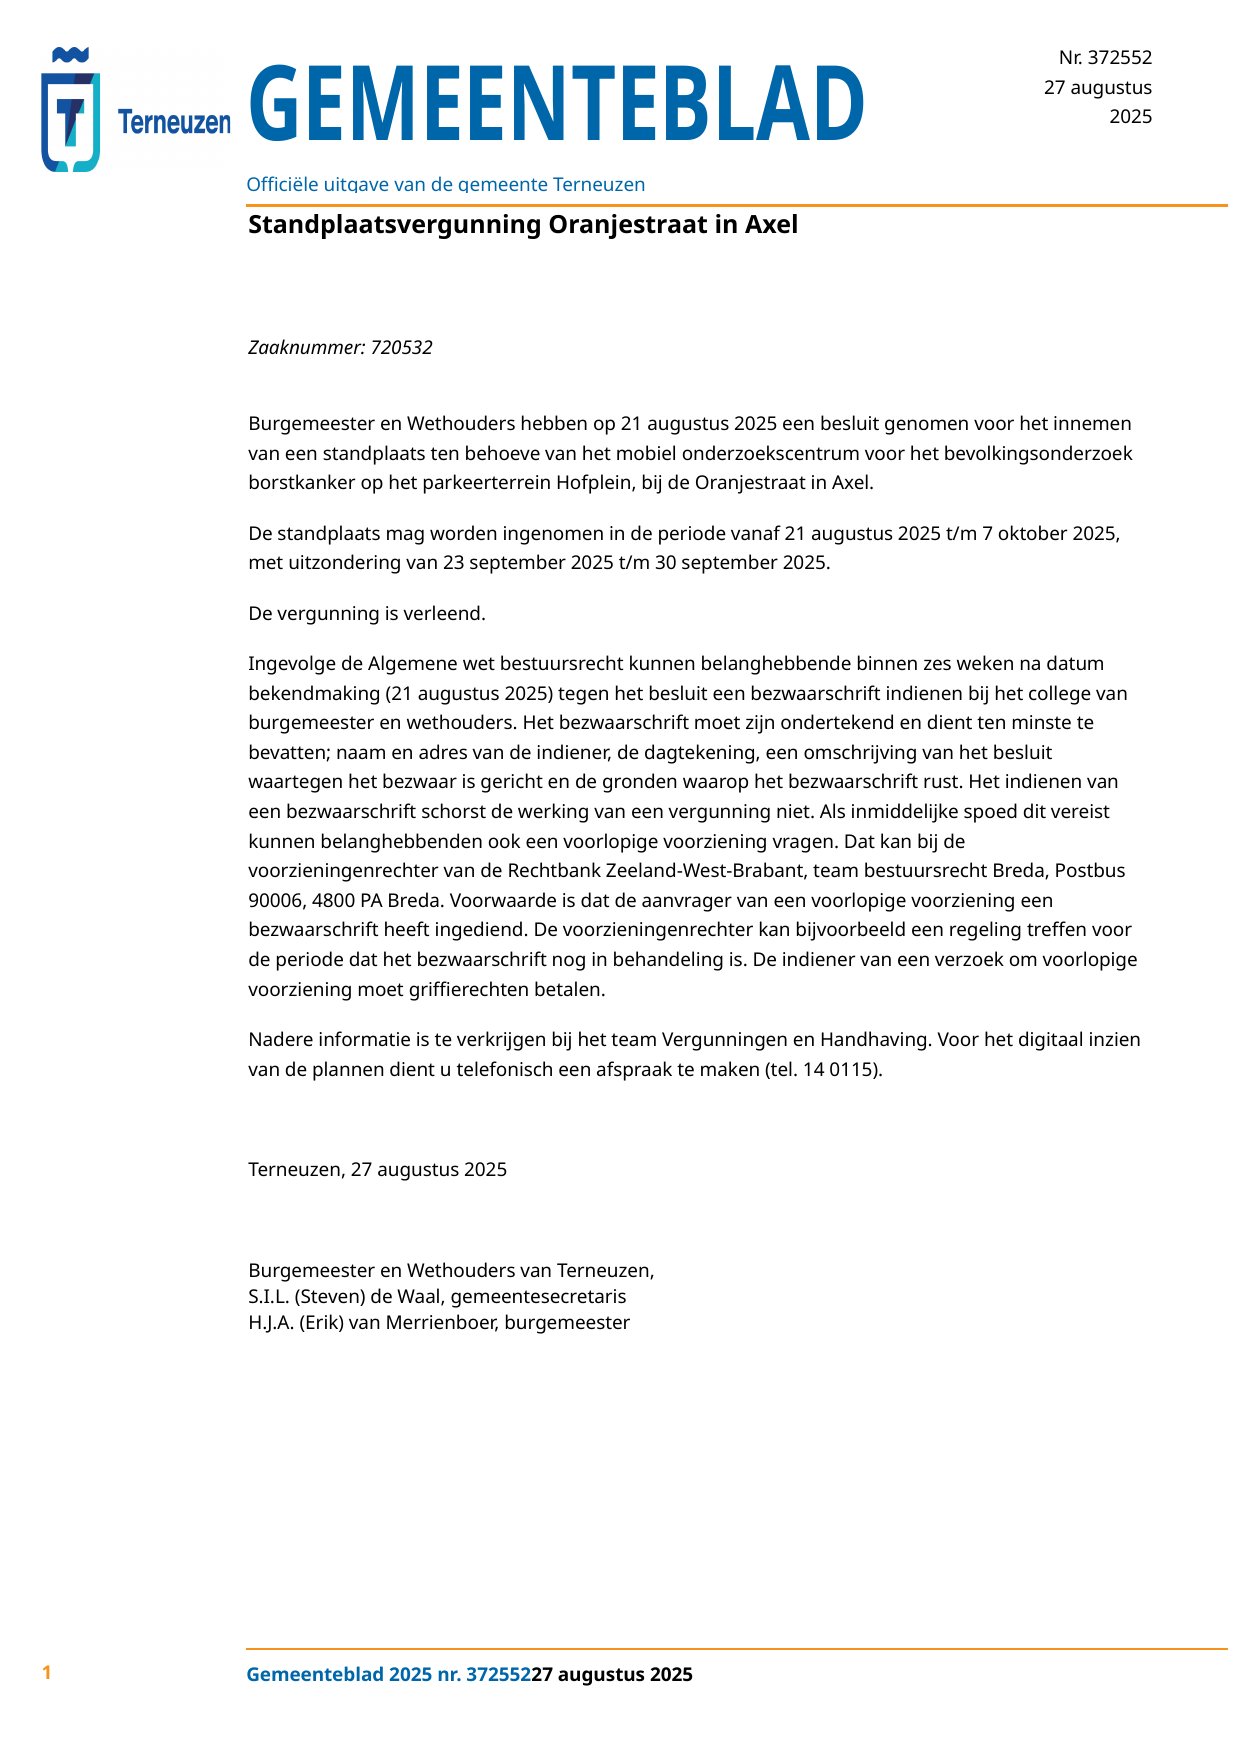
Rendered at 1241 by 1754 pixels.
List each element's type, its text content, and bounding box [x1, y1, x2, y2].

text Ingevolge de Algemene wet bestuursrecht kunnen belanghebbende binnen zes weken na datum bekendmaking (21 augustus 2025) tegen het besluit een bezwaarschrift indienen bij het college van burgemeester en wethouders. Het bezwaarschrift moet zijn ondertekend en dient ten minste te bevatten; naam en adres van de indiener, de dagtekening, een omschrijving van het besluit waartegen het bezwaar is gericht en de gronden waarop het bezwaarschrift rust. Het indienen van een bezwaarschrift schorst de werking van een vergunning niet. Als inmiddelijke spoed dit vereist kunnen belanghebbenden ook een voorlopige voorziening vragen. Dat kan bij de voorzieningenrechter van de Rechtbank Zeeland-West-Brabant, team bestuursrecht Breda, Postbus 90006, 4800 PA Breda. Voorwaarde is dat de aanvrager van een voorlopige voorziening een bezwaarschrift heeft ingediend. De voorzieningenrechter kan bijvoorbeeld een regeling treffen voor de periode dat het bezwaarschrift nog in behandeling is. De indiener van een verzoek om voorlopige voorziening moet griffierechten betalen. [248, 650, 1152, 1002]
picture [41, 47, 231, 172]
text De vergunning is verleend. [248, 600, 1152, 626]
text Standplaatsvergunning Oranjestraat in Axel [248, 207, 1152, 241]
table_cell S.I.L. (Steven) de Waal, gemeentesecretaris [248, 1283, 714, 1309]
text Zaaknummer: 720532 [248, 334, 1152, 360]
text De standplaats mag worden ingenomen in de periode vanaf 21 augustus 2025 t/m 7 oktober 2025, met uitzondering van 23 september 2025 t/m 30 september 2025. [248, 520, 1152, 575]
table_cell [714, 1335, 1152, 1361]
text Terneuzen, 27 augustus 2025 [248, 1157, 1152, 1182]
table_cell H.J.A. (Erik) van Merrienboer, burgemeester [248, 1309, 1152, 1335]
text Nadere informatie is te verkrijgen bij het team Vergunningen en Handhaving. Voor het digitaal inzien van de plannen dient u telefonisch een afspraak te maken (tel. 14 0115). [248, 1026, 1152, 1082]
table_cell [248, 1335, 714, 1361]
text Burgemeester en Wethouders hebben op 21 augustus 2025 een besluit genomen voor het innemen van een standplaats ten behoeve van het mobiel onderzoekscentrum voor het bevolkingsonderzoek borstkanker op het parkeerterrein Hofplein, bij de Oranjestraat in Axel. [248, 410, 1152, 495]
table_cell [714, 1283, 1152, 1309]
table_header Burgemeester en Wethouders van Terneuzen, [248, 1258, 1152, 1283]
